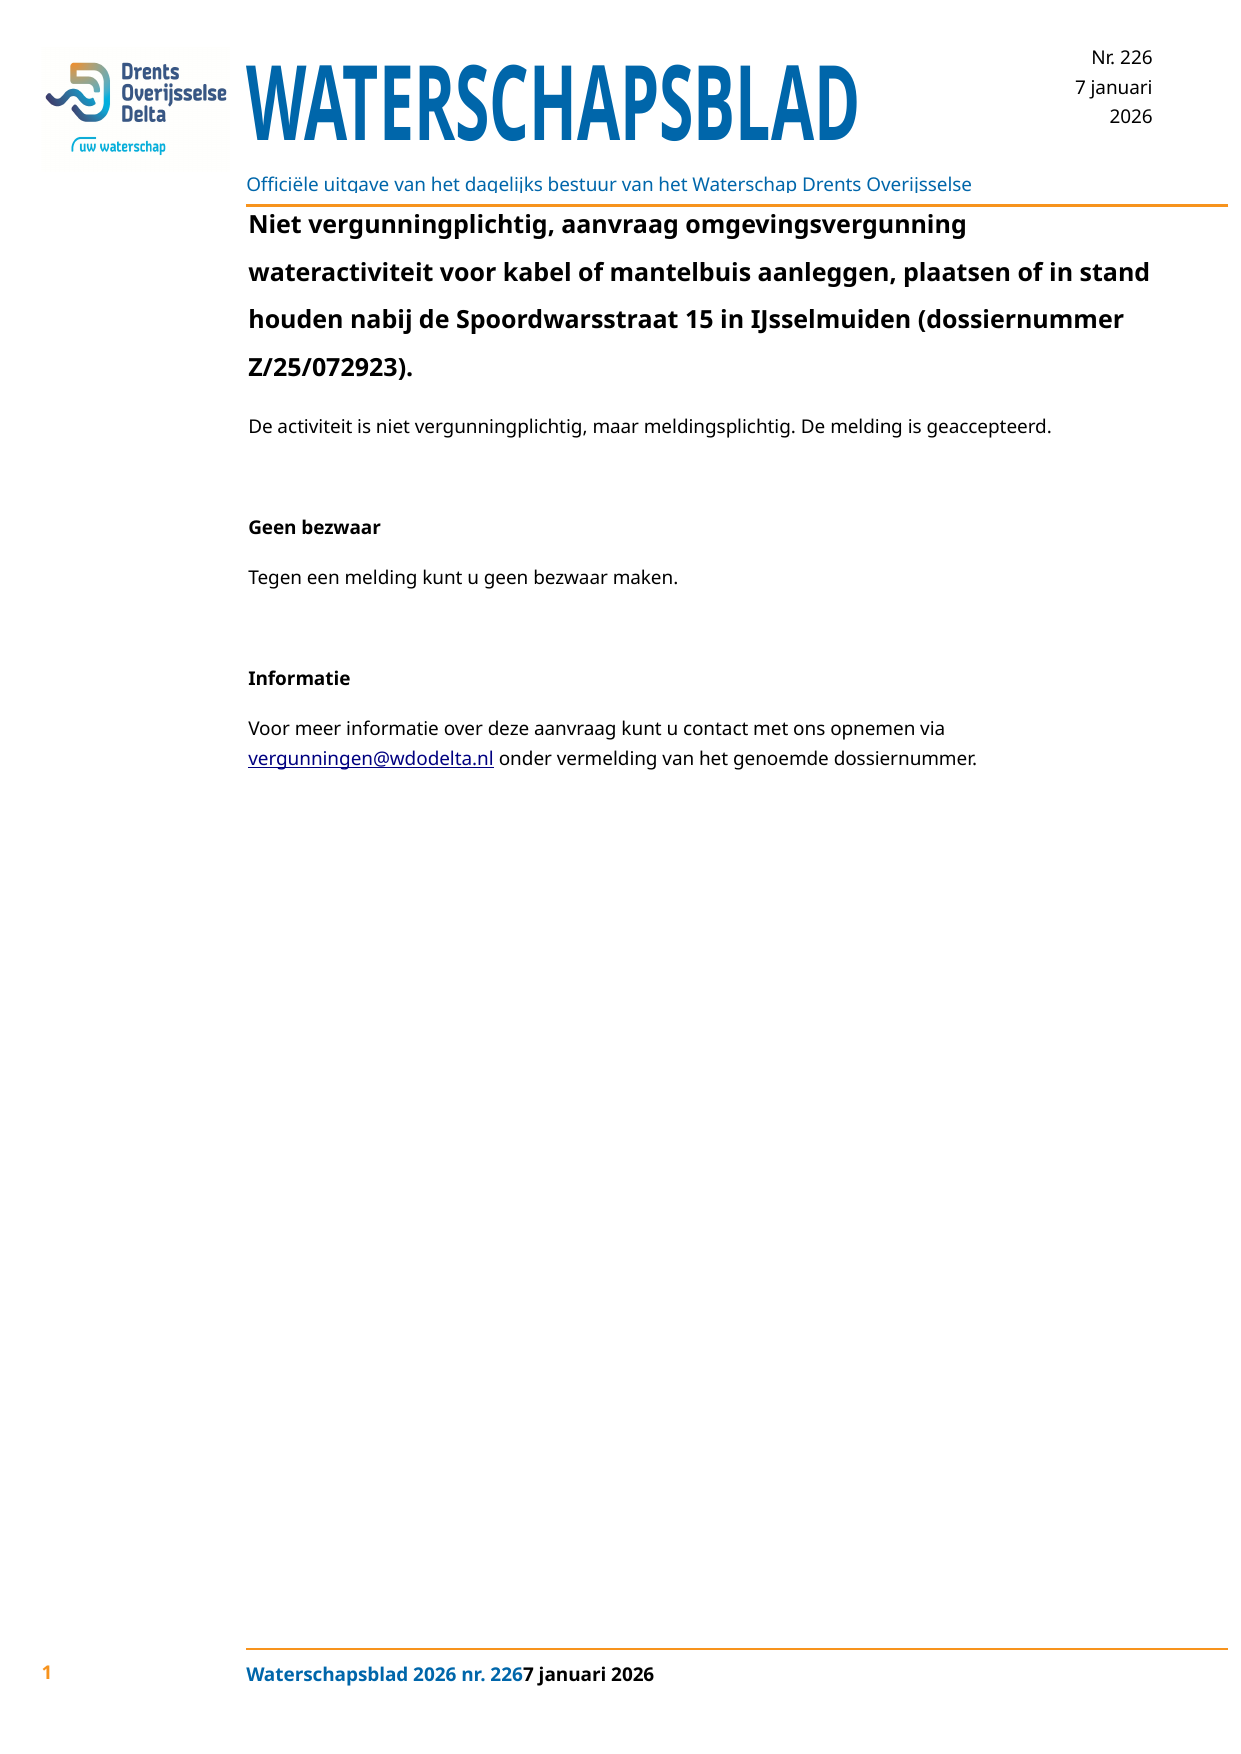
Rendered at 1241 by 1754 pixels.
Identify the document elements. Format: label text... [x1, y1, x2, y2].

text Informatie [248, 665, 1152, 691]
text De activiteit is niet vergunningplichtig, maar meldingsplichtig. De melding is geaccepteerd. [248, 413, 1152, 439]
text Voor meer informatie over deze aanvraag kunt u contact met ons opnemen via vergunningen@wdodelta.nl onder vermelding van het genoemde dossiernummer. [248, 716, 1152, 771]
picture [41, 47, 231, 172]
text Niet vergunningplichtig, aanvraag omgevingsvergunning wateractiviteit voor kabel of mantelbuis aanleggen, plaatsen of in stand houden nabij de Spoordwarsstraat 15 in IJsselmuiden (dossiernummer Z/25/072923). [248, 207, 1152, 384]
text Tegen een melding kunt u geen bezwaar maken. [248, 564, 1152, 590]
text Geen bezwaar [248, 514, 1152, 540]
